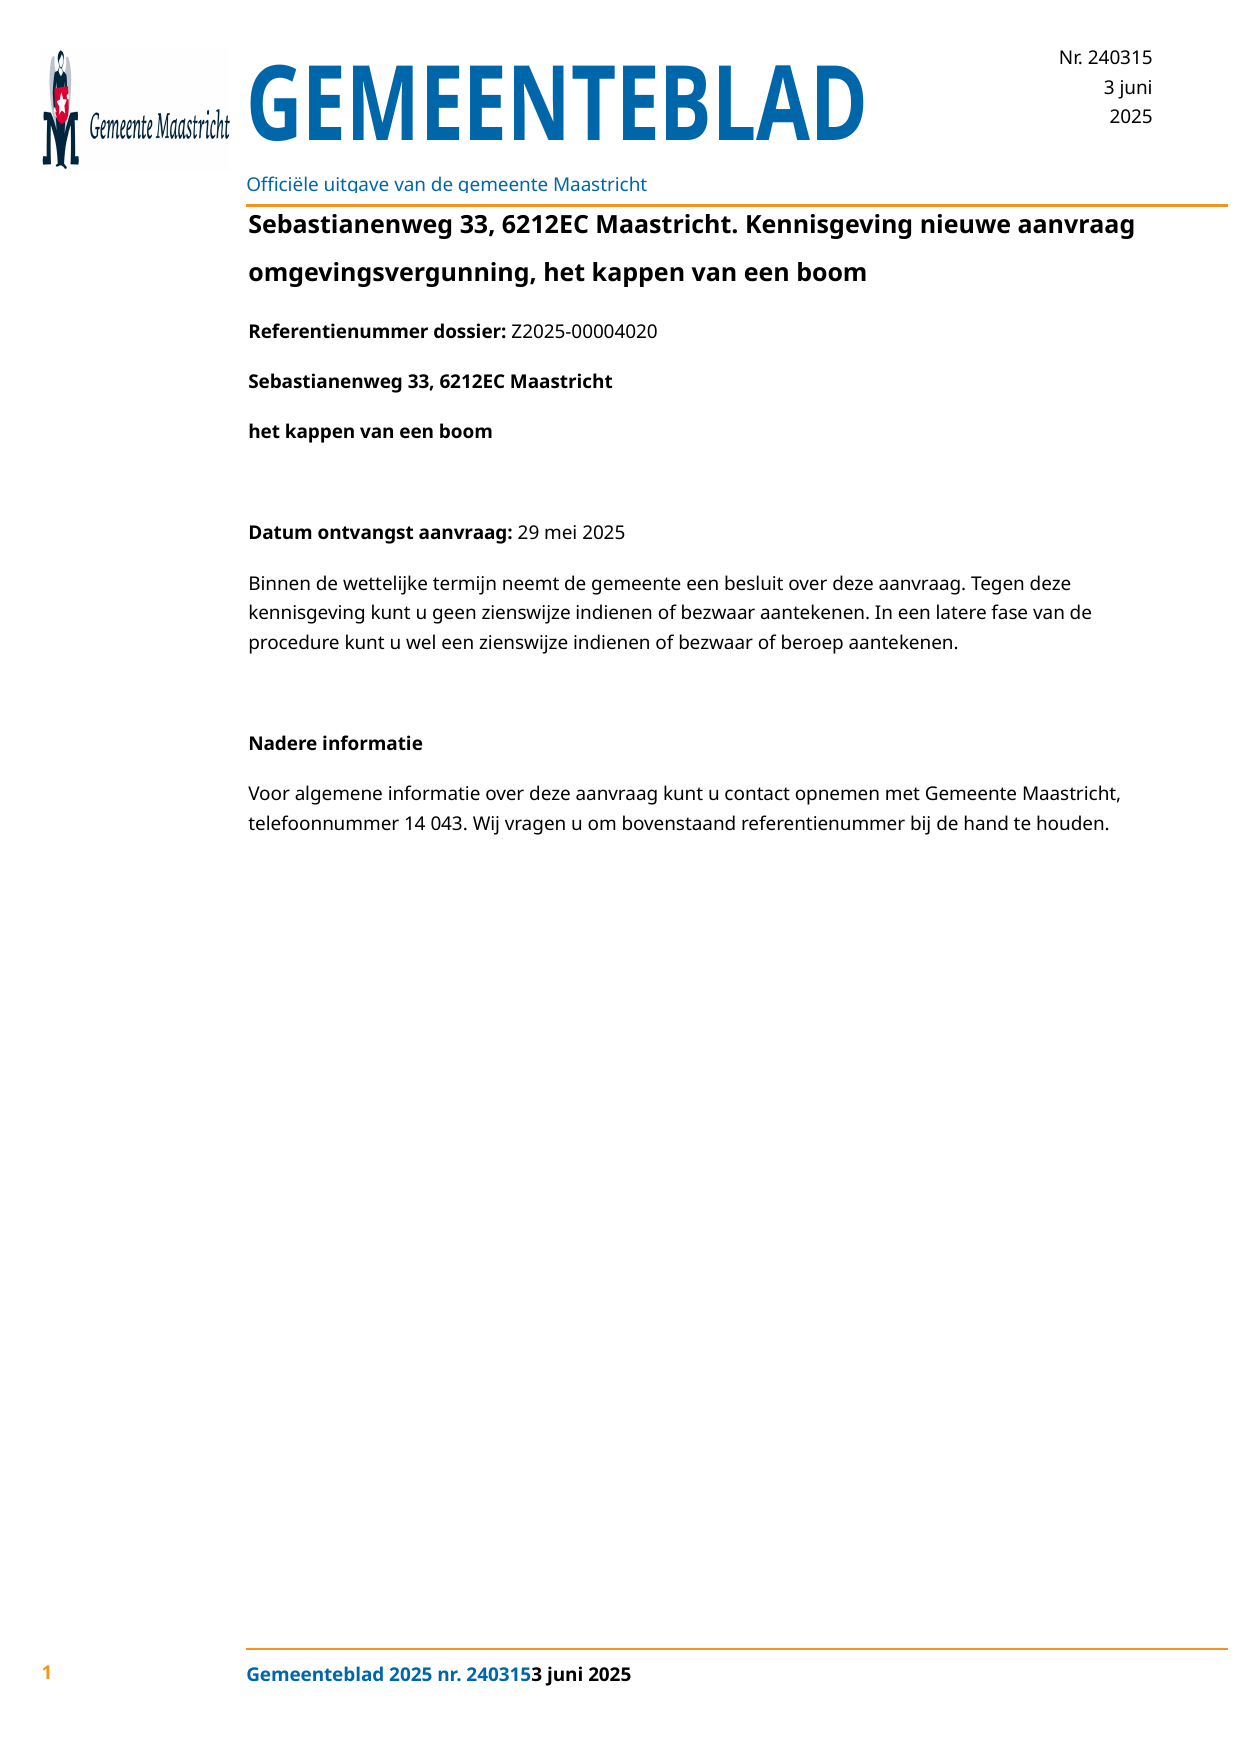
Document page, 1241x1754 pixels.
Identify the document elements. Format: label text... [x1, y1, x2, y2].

picture [41, 47, 231, 172]
text Datum ontvangst aanvraag: 29 mei 2025 [248, 519, 1152, 545]
text Sebastianenweg 33, 6212EC Maastricht. Kennisgeving nieuwe aanvraag omgevingsvergunning, het kappen van een boom [248, 207, 1152, 288]
text Nadere informatie [248, 730, 1152, 756]
text Voor algemene informatie over deze aanvraag kunt u contact opnemen met Gemeente Maastricht, telefoonnummer 14 043. Wij vragen u om bovenstaand referentienummer bij de hand te houden. [248, 780, 1152, 836]
text Sebastianenweg 33, 6212EC Maastricht [248, 368, 1152, 394]
text Referentienummer dossier: Z2025-00004020 [248, 318, 1152, 344]
text Binnen de wettelijke termijn neemt de gemeente een besluit over deze aanvraag. Tegen deze kennisgeving kunt u geen zienswijze indienen of bezwaar aantekenen. In een latere fase van de procedure kunt u wel een zienswijze indienen of bezwaar of beroep aantekenen. [248, 570, 1152, 655]
text het kappen van een boom [248, 419, 1152, 444]
